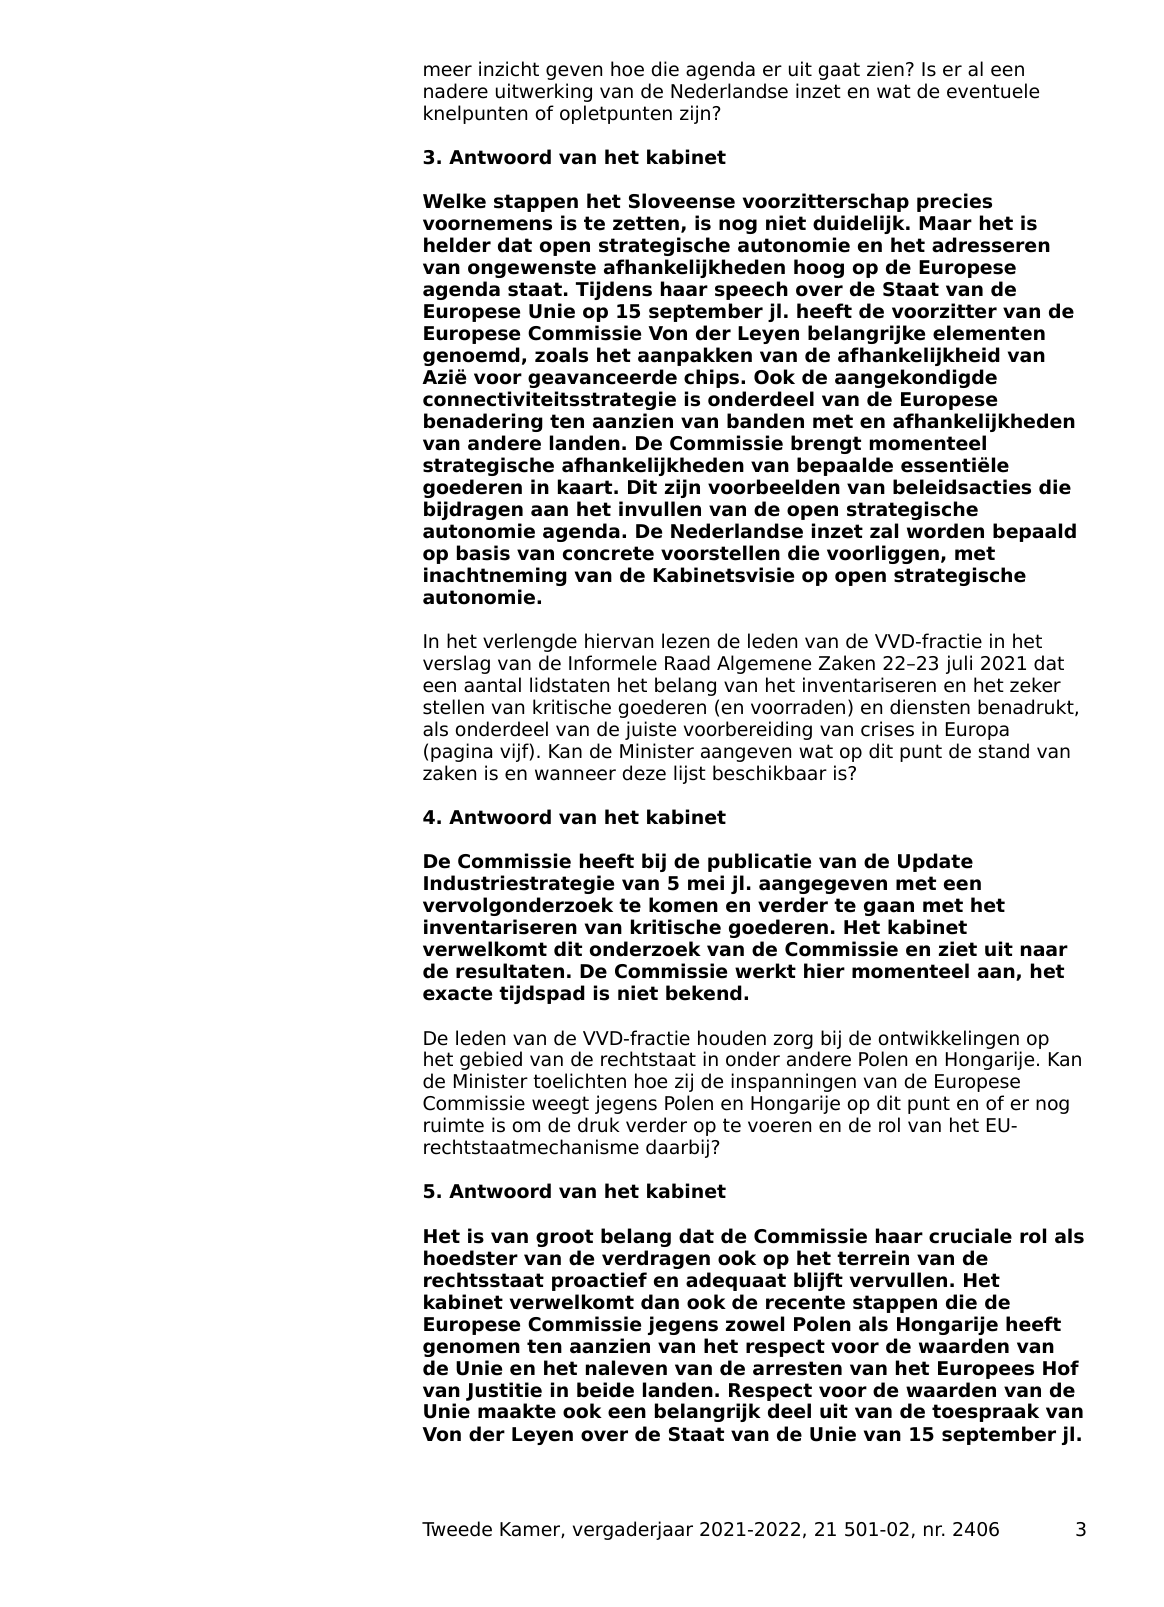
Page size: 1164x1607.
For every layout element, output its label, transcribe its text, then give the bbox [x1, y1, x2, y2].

text De Commissie heeft bij de publicatie van de Update Industriestrategie van 5 mei jl. aangegeven met een vervolgonderzoek te komen en verder te gaan met het inventariseren van kritische goederen. Het kabinet verwelkomt dit onderzoek van de Commissie en ziet uit naar de resultaten. De Commissie werkt hier momenteel aan, het exacte tijdspad is niet bekend. [422, 851, 1087, 1005]
subtitle 4. Antwoord van het kabinet [422, 807, 1087, 829]
text meer inzicht geven hoe die agenda er uit gaat zien? Is er al een nadere uitwerking van de Nederlandse inzet en wat de eventuele knelpunten of opletpunten zijn? [422, 59, 1087, 125]
text Welke stappen het Sloveense voorzitterschap precies voornemens is te zetten, is nog niet duidelijk. Maar het is helder dat open strategische autonomie en het adresseren van ongewenste afhankelijkheden hoog op de Europese agenda staat. Tijdens haar speech over de Staat van de Europese Unie op 15 september jl. heeft de voorzitter van de Europese Commissie Von der Leyen belangrijke elementen genoemd, zoals het aanpakken van de afhankelijkheid van Azië voor geavanceerde chips. Ook de aangekondigde connectiviteitsstrategie is onderdeel van de Europese benadering ten aanzien van banden met en afhankelijkheden van andere landen. De Commissie brengt momenteel strategische afhankelijkheden van bepaalde essentiële goederen in kaart. Dit zijn voorbeelden van beleidsacties die bijdragen aan het invullen van de open strategische autonomie agenda. De Nederlandse inzet zal worden bepaald op basis van concrete voorstellen die voorliggen, met inachtneming van de Kabinetsvisie op open strategische autonomie. [422, 191, 1087, 609]
text De leden van de VVD-fractie houden zorg bij de ontwikkelingen op het gebied van de rechtstaat in onder andere Polen en Hongarije. Kan de Minister toelichten hoe zij de inspanningen van de Europese Commissie weegt jegens Polen en Hongarije op dit punt en of er nog ruimte is om de druk verder op te voeren en de rol van het EU-rechtstaatmechanisme daarbij? [422, 1027, 1087, 1159]
subtitle 5. Antwoord van het kabinet [422, 1181, 1087, 1203]
text In het verlengde hiervan lezen de leden van de VVD-fractie in het verslag van de Informele Raad Algemene Zaken 22–23 juli 2021 dat een aantal lidstaten het belang van het inventariseren en het zeker stellen van kritische goederen (en voorraden) en diensten benadrukt, als onderdeel van de juiste voorbereiding van crises in Europa (pagina vijf). Kan de Minister aangeven wat op dit punt de stand van zaken is en wanneer deze lijst beschikbaar is? [422, 631, 1087, 785]
subtitle 3. Antwoord van het kabinet [422, 147, 1087, 169]
text Het is van groot belang dat de Commissie haar cruciale rol als hoedster van de verdragen ook op het terrein van de rechtsstaat proactief en adequaat blijft vervullen. Het kabinet verwelkomt dan ook de recente stappen die de Europese Commissie jegens zowel Polen als Hongarije heeft genomen ten aanzien van het respect voor de waarden van de Unie en het naleven van de arresten van het Europees Hof van Justitie in beide landen. Respect voor de waarden van de Unie maakte ook een belangrijk deel uit van de toespraak van Von der Leyen over de Staat van de Unie van 15 september jl. [422, 1226, 1087, 1445]
